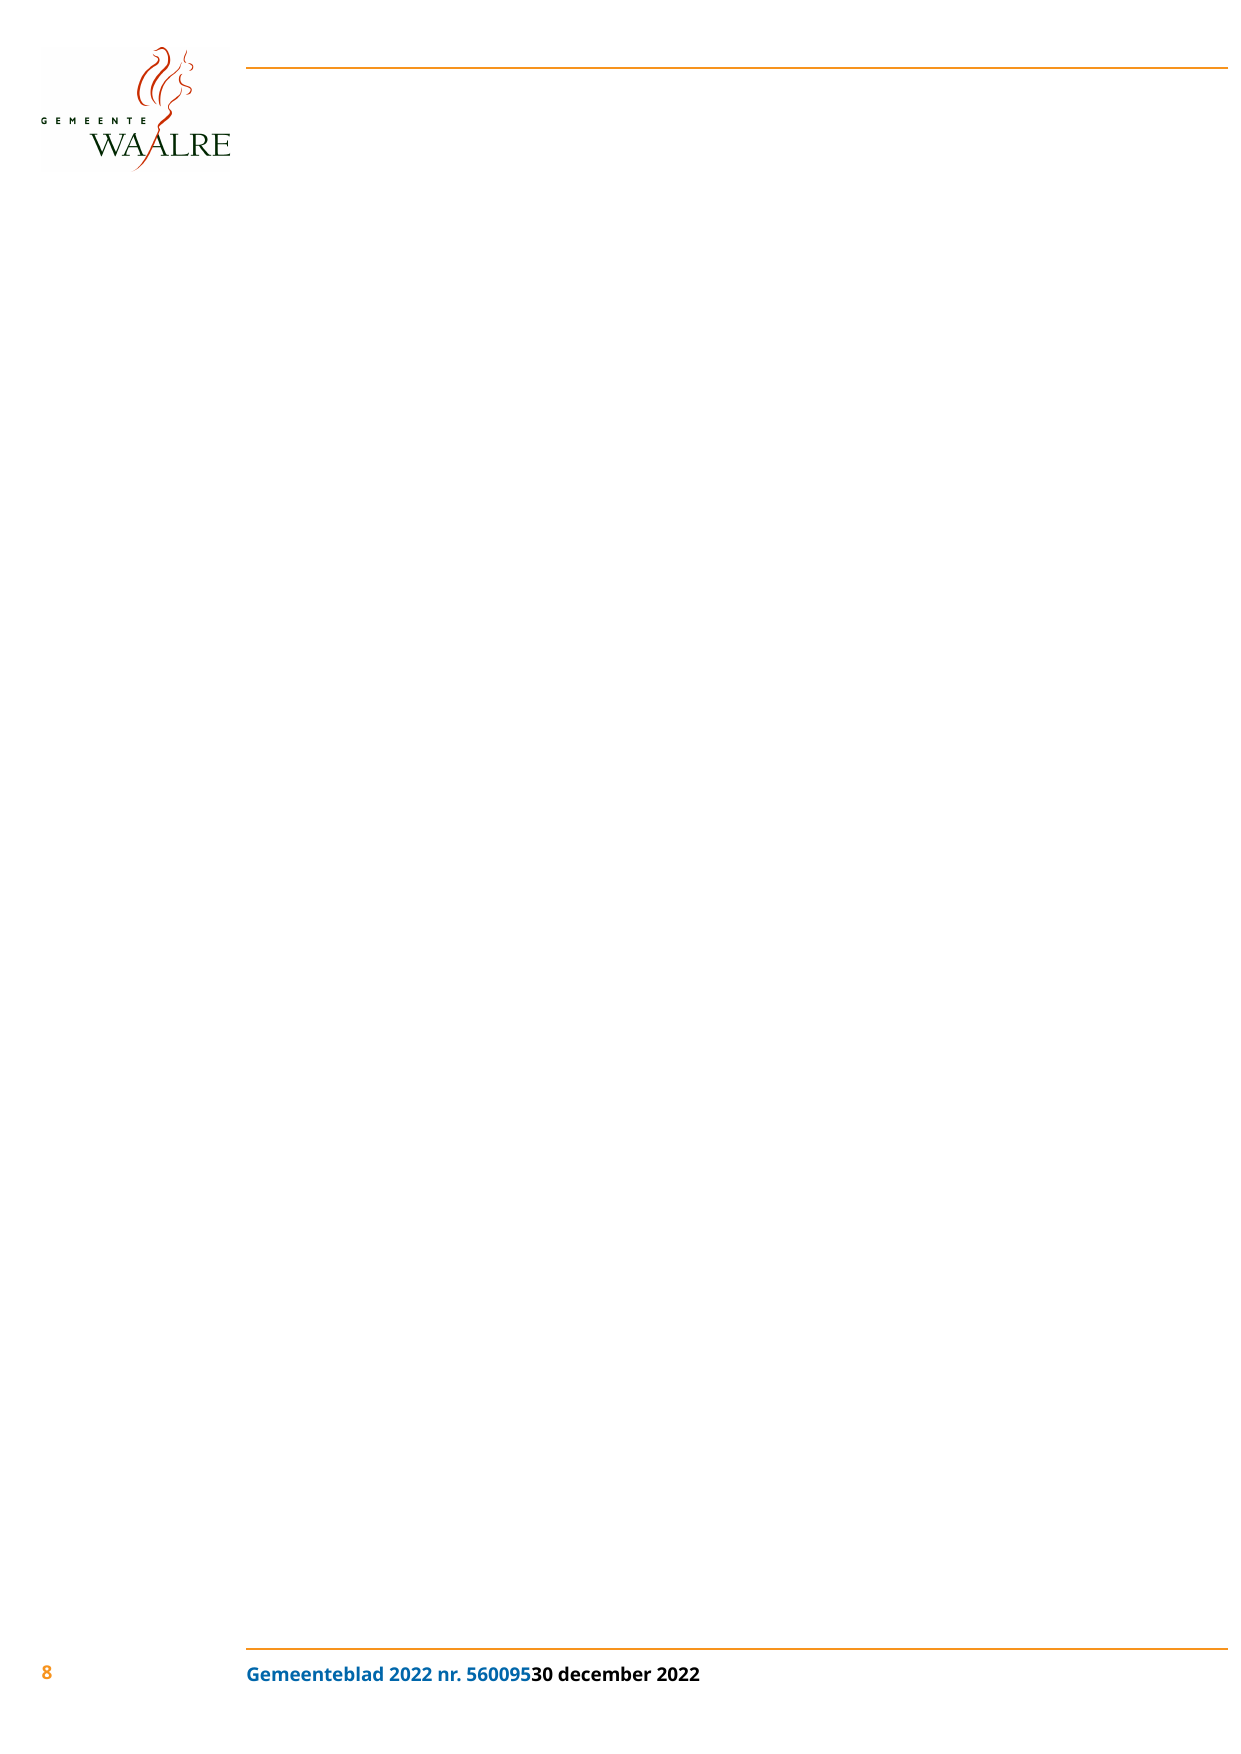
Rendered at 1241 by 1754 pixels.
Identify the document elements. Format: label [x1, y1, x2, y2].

picture [41, 47, 231, 172]
